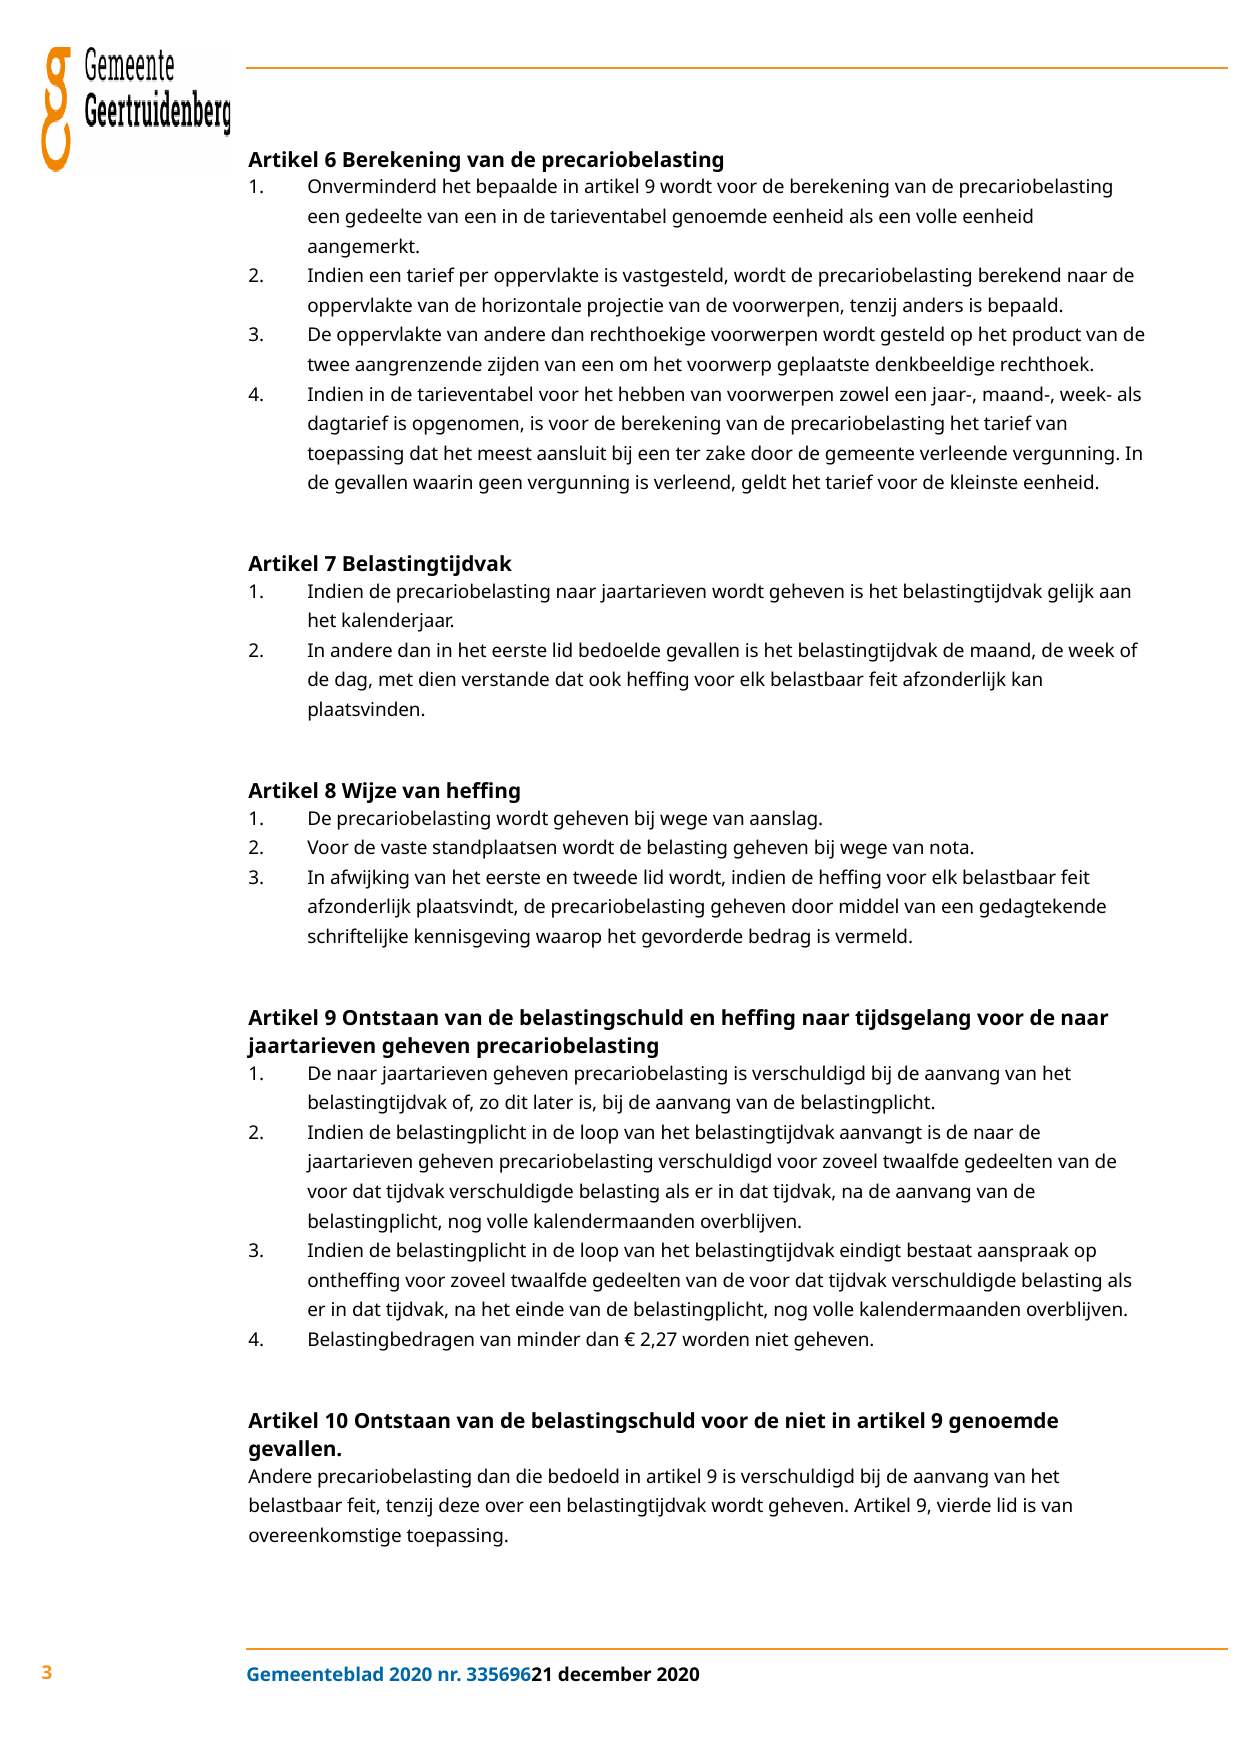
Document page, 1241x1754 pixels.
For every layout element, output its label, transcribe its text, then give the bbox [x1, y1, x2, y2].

text Artikel 10 Ontstaan van de belastingschuld voor de niet in artikel 9 genoemde gevallen. [248, 1406, 1152, 1463]
list Onverminderd het bepaalde in artikel 9 wordt voor de berekening van de precariobelasting een gedeelte van een in de tarieventabel genoemde eenheid als een volle eenheid aangemerkt. [248, 174, 1152, 258]
list De precariobelasting wordt geheven bij wege van aanslag. [248, 805, 1152, 830]
list Belastingbedragen van minder dan € 2,27 worden niet geheven. [248, 1326, 1152, 1352]
text Artikel 6 Berekening van de precariobelasting [248, 145, 1152, 174]
list Indien een tarief per oppervlakte is vastgesteld, wordt de precariobelasting berekend naar de oppervlakte van de horizontale projectie van de voorwerpen, tenzij anders is bepaald. [248, 262, 1152, 318]
text Artikel 8 Wijze van heffing [248, 776, 1152, 805]
list Indien de precariobelasting naar jaartarieven wordt geheven is het belastingtijdvak gelijk aan het kalenderjaar. [248, 578, 1152, 633]
list Indien de belastingplicht in de loop van het belastingtijdvak aanvangt is de naar de jaartarieven geheven precariobelasting verschuldigd voor zoveel twaalfde gedeelten van de voor dat tijdvak verschuldigde belasting als er in dat tijdvak, na de aanvang van de belastingplicht, nog volle kalendermaanden overblijven. [248, 1119, 1152, 1233]
list Indien in de tarieventabel voor het hebben van voorwerpen zowel een jaar-, maand-, week- als dagtarief is opgenomen, is voor de berekening van de precariobelasting het tarief van toepassing dat het meest aansluit bij een ter zake door de gemeente verleende vergunning. In de gevallen waarin geen vergunning is verleend, geldt het tarief voor de kleinste eenheid. [248, 381, 1152, 495]
list Voor de vaste standplaatsen wordt de belasting geheven bij wege van nota. [248, 834, 1152, 860]
text Andere precariobelasting dan die bedoeld in artikel 9 is verschuldigd bij de aanvang van het belastbaar feit, tenzij deze over een belastingtijdvak wordt geheven. Artikel 9, vierde lid is van overeenkomstige toepassing. [248, 1463, 1152, 1548]
list De oppervlakte van andere dan rechthoekige voorwerpen wordt gesteld op het product van de twee aangrenzende zijden van een om het voorwerp geplaatste denkbeeldige rechthoek. [248, 322, 1152, 377]
list In afwijking van het eerste en tweede lid wordt, indien de heffing voor elk belastbaar feit afzonderlijk plaatsvindt, de precariobelasting geheven door middel van een gedagtekende schriftelijke kennisgeving waarop het gevorderde bedrag is vermeld. [248, 864, 1152, 949]
text Artikel 9 Ontstaan van de belastingschuld en heffing naar tijdsgelang voor de naar jaartarieven geheven precariobelasting [248, 1003, 1152, 1060]
picture [41, 47, 231, 172]
list De naar jaartarieven geheven precariobelasting is verschuldigd bij de aanvang van het belastingtijdvak of, zo dit later is, bij de aanvang van de belastingplicht. [248, 1060, 1152, 1115]
text Artikel 7 Belastingtijdvak [248, 549, 1152, 578]
list In andere dan in het eerste lid bedoelde gevallen is het belastingtijdvak de maand, de week of de dag, met dien verstande dat ook heffing voor elk belastbaar feit afzonderlijk kan plaatsvinden. [248, 637, 1152, 722]
list Indien de belastingplicht in de loop van het belastingtijdvak eindigt bestaat aanspraak op ontheffing voor zoveel twaalfde gedeelten van de voor dat tijdvak verschuldigde belasting als er in dat tijdvak, na het einde van de belastingplicht, nog volle kalendermaanden overblijven. [248, 1237, 1152, 1322]
